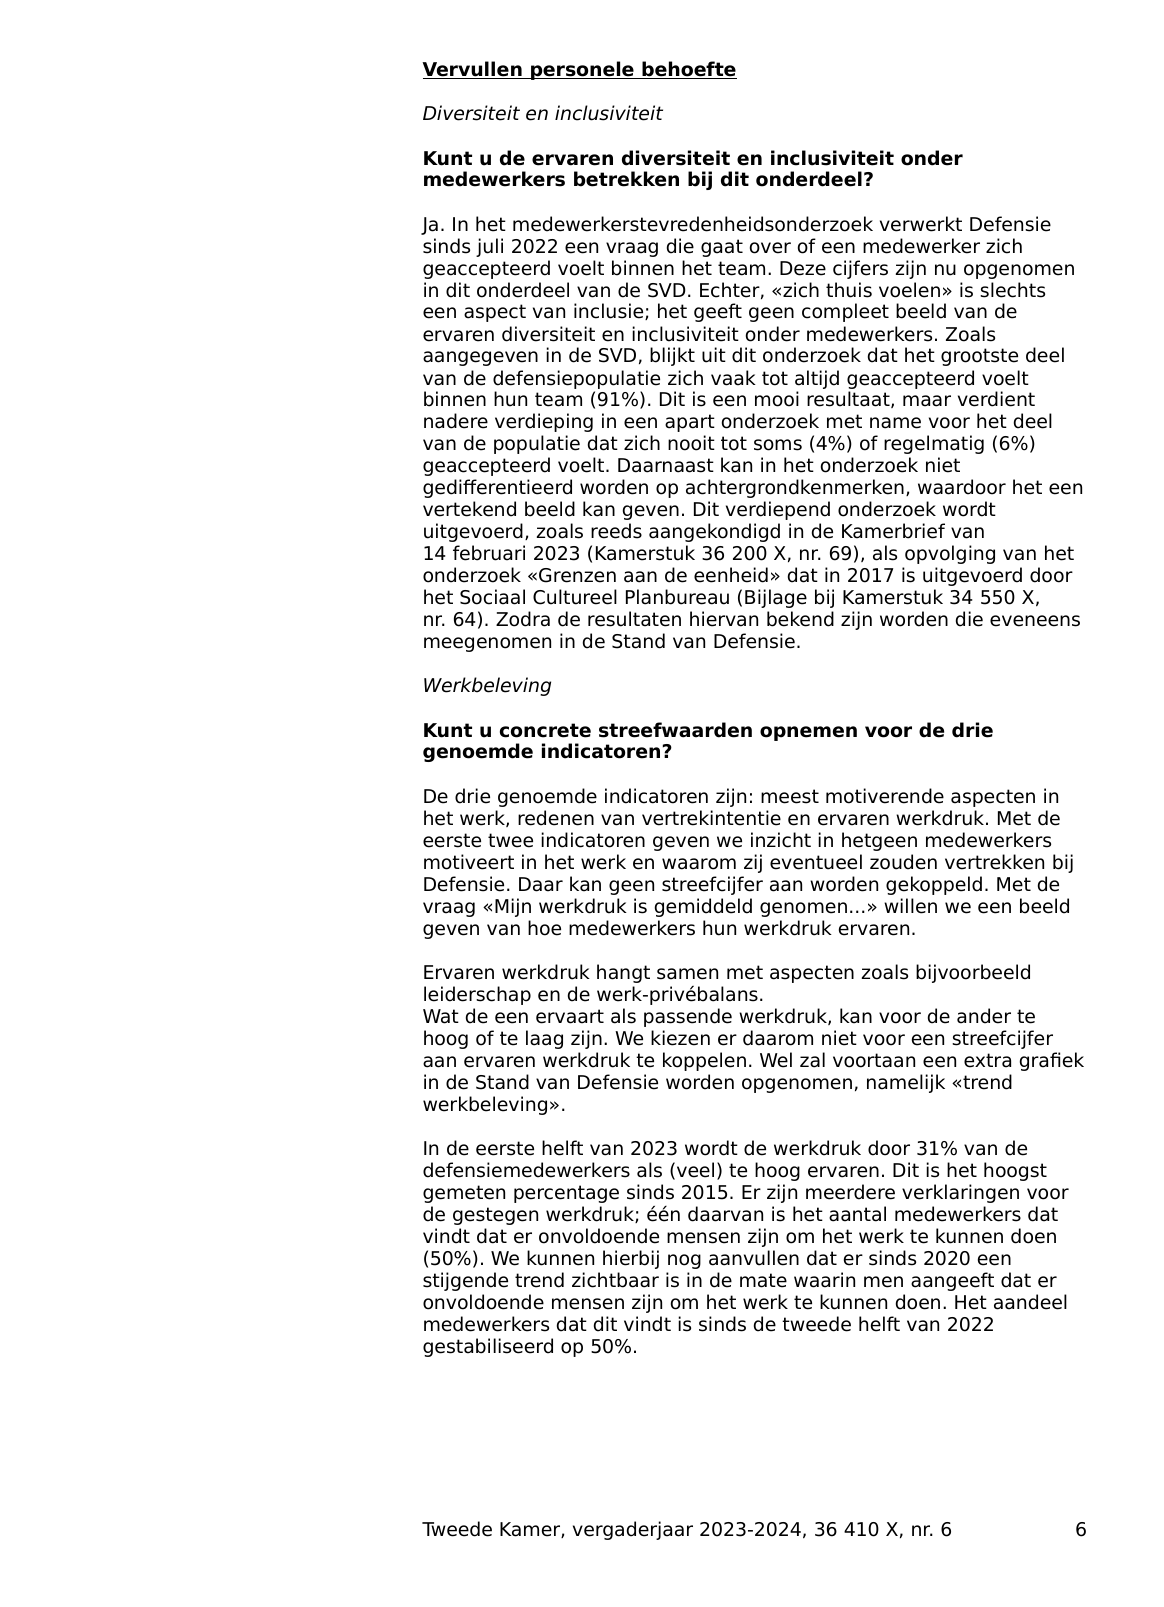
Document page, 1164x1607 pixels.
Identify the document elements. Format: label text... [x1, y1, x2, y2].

subtitle Kunt u concrete streefwaarden opnemen voor de drie genoemde indicatoren? [422, 719, 1087, 763]
subtitle Kunt u de ervaren diversiteit en inclusiviteit onder medewerkers betrekken bij dit onderdeel? [422, 147, 1087, 191]
text Ervaren werkdruk hangt samen met aspecten zoals bijvoorbeeld leiderschap en de werk-privébalans. [422, 962, 1087, 1006]
subtitle Werkbeleving [422, 675, 1087, 697]
subtitle Vervullen personele behoefte [422, 59, 1087, 81]
subtitle Diversiteit en inclusiviteit [422, 103, 1087, 125]
text Wat de een ervaart als passende werkdruk, kan voor de ander te hoog of te laag zijn. We kiezen er daarom niet voor een streefcijfer aan ervaren werkdruk te koppelen. Wel zal voortaan een extra grafiek in de Stand van Defensie worden opgenomen, namelijk «trend werkbeleving». [422, 1006, 1087, 1116]
text De drie genoemde indicatoren zijn: meest motiverende aspecten in het werk, redenen van vertrekintentie en ervaren werkdruk. Met de eerste twee indicatoren geven we inzicht in hetgeen medewerkers motiveert in het werk en waarom zij eventueel zouden vertrekken bij Defensie. Daar kan geen streefcijfer aan worden gekoppeld. Met de vraag «Mijn werkdruk is gemiddeld genomen...» willen we een beeld geven van hoe medewerkers hun werkdruk ervaren. [422, 786, 1087, 939]
text Ja. In het medewerkerstevredenheidsonderzoek verwerkt Defensie sinds juli 2022 een vraag die gaat over of een medewerker zich geaccepteerd voelt binnen het team. Deze cijfers zijn nu opgenomen in dit onderdeel van de SVD. Echter, «zich thuis voelen» is slechts een aspect van inclusie; het geeft geen compleet beeld van de ervaren diversiteit en inclusiviteit onder medewerkers. Zoals aangegeven in de SVD, blijkt uit dit onderzoek dat het grootste deel van de defensiepopulatie zich vaak tot altijd geaccepteerd voelt binnen hun team (91%). Dit is een mooi resultaat, maar verdient nadere verdieping in een apart onderzoek met name voor het deel van de populatie dat zich nooit tot soms (4%) of regelmatig (6%) geaccepteerd voelt. Daarnaast kan in het onderzoek niet gedifferentieerd worden op achtergrondkenmerken, waardoor het een vertekend beeld kan geven. Dit verdiepend onderzoek wordt uitgevoerd, zoals reeds aangekondigd in de Kamerbrief van 14 februari 2023 (Kamerstuk 36 200 X, nr. 69), als opvolging van het onderzoek «Grenzen aan de eenheid» dat in 2017 is uitgevoerd door het Sociaal Cultureel Planbureau (Bijlage bij Kamerstuk 34 550 X, nr. 64). Zodra de resultaten hiervan bekend zijn worden die eveneens meegenomen in de Stand van Defensie. [422, 213, 1087, 653]
text In de eerste helft van 2023 wordt de werkdruk door 31% van de defensiemedewerkers als (veel) te hoog ervaren. Dit is het hoogst gemeten percentage sinds 2015. Er zijn meerdere verklaringen voor de gestegen werkdruk; één daarvan is het aantal medewerkers dat vindt dat er onvoldoende mensen zijn om het werk te kunnen doen (50%). We kunnen hierbij nog aanvullen dat er sinds 2020 een stijgende trend zichtbaar is in de mate waarin men aangeeft dat er onvoldoende mensen zijn om het werk te kunnen doen. Het aandeel medewerkers dat dit vindt is sinds de tweede helft van 2022 gestabiliseerd op 50%. [422, 1138, 1087, 1357]
